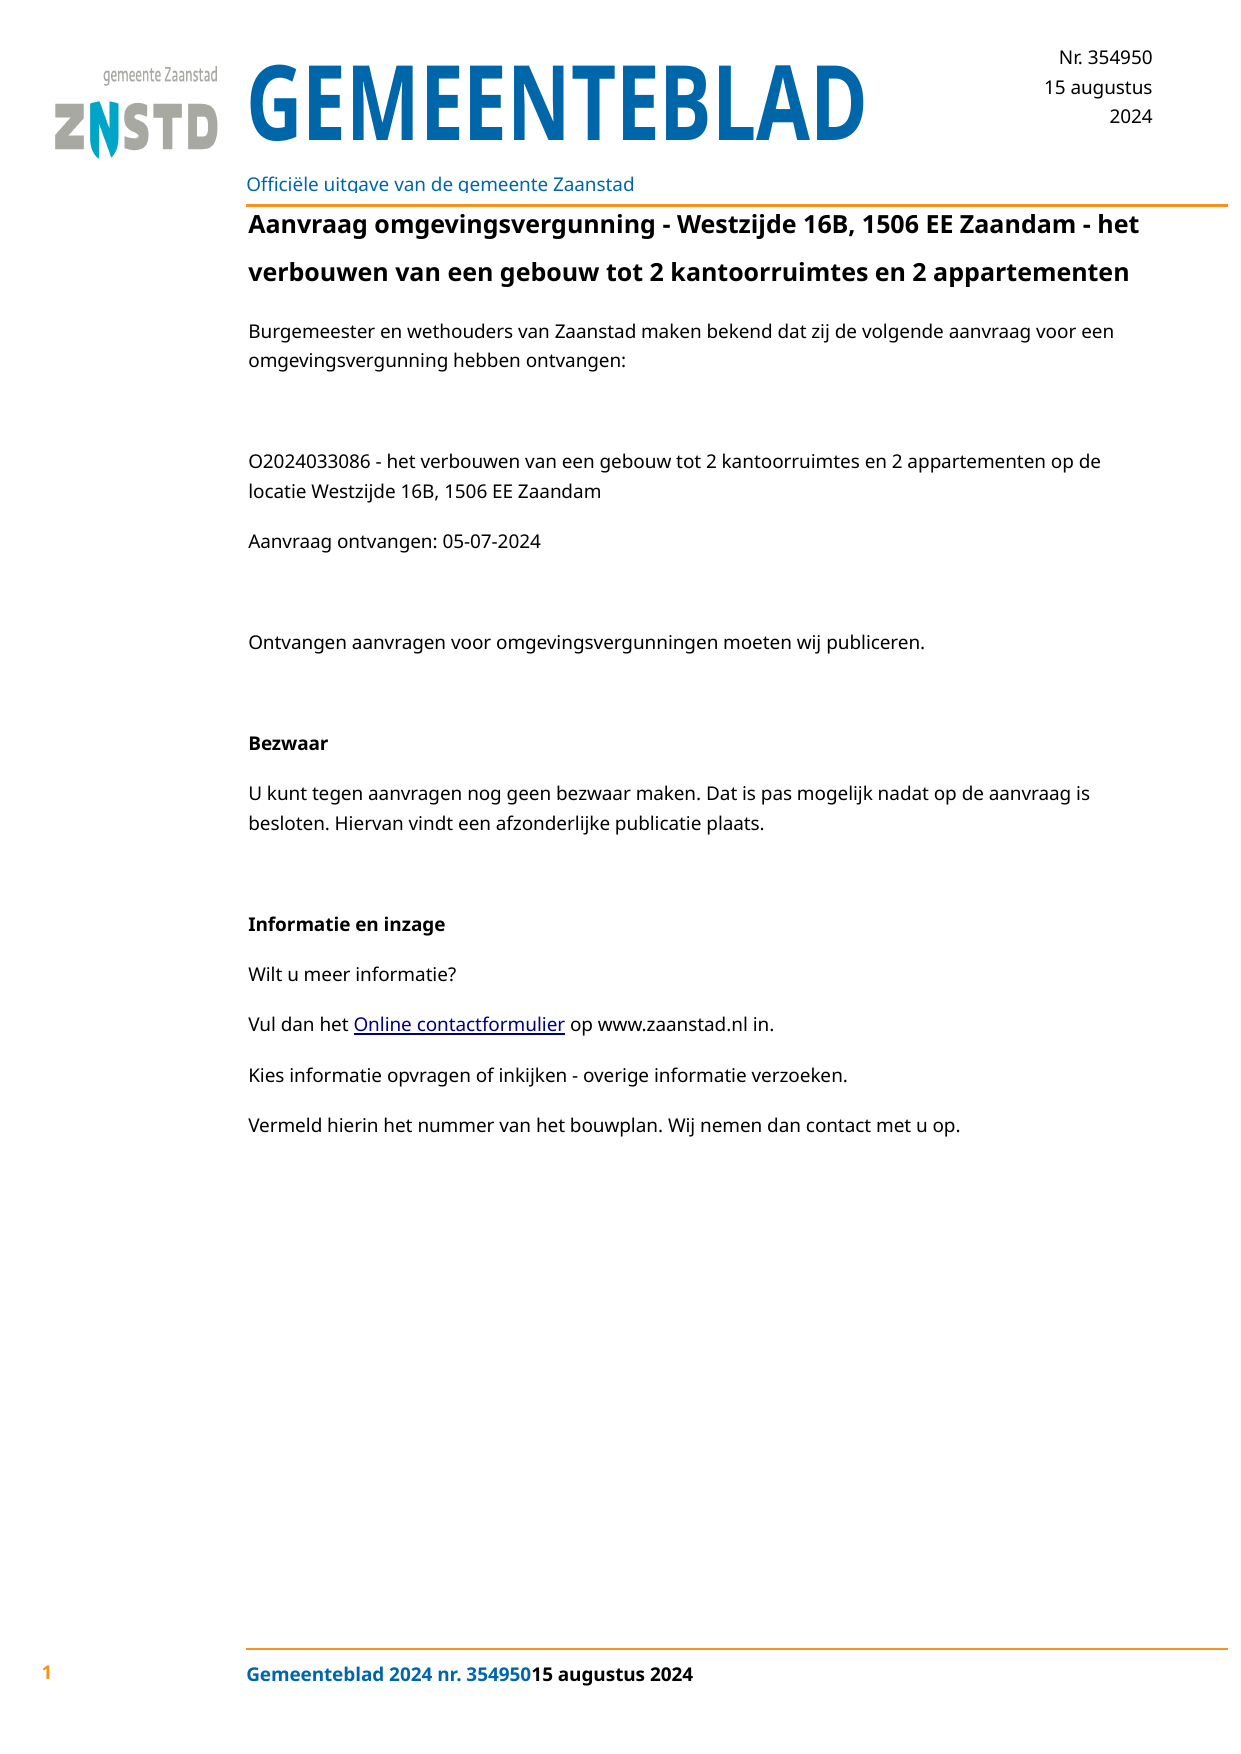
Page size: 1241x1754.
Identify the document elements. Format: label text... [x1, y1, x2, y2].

text Ontvangen aanvragen voor omgevingsvergunningen moeten wij publiceren. [248, 629, 1152, 655]
text Burgemeester en wethouders van Zaanstad maken bekend dat zij de volgende aanvraag voor een omgevingsvergunning hebben ontvangen: [248, 318, 1152, 373]
text Vermeld hierin het nummer van het bouwplan. Wij nemen dan contact met u op. [248, 1112, 1152, 1138]
text Informatie en inzage [248, 911, 1152, 937]
text Vul dan het Online contactformulier op www.zaanstad.nl in. [248, 1012, 1152, 1037]
text O2024033086 - het verbouwen van een gebouw tot 2 kantoorruimtes en 2 appartementen op de locatie Westzijde 16B, 1506 EE Zaandam [248, 448, 1152, 504]
text Bezwaar [248, 730, 1152, 756]
text Kies informatie opvragen of inkijken - overige informatie verzoeken. [248, 1062, 1152, 1088]
text Aanvraag ontvangen: 05-07-2024 [248, 528, 1152, 554]
picture [41, 47, 231, 172]
text Aanvraag omgevingsvergunning - Westzijde 16B, 1506 EE Zaandam - het verbouwen van een gebouw tot 2 kantoorruimtes en 2 appartementen [248, 207, 1152, 288]
text Wilt u meer informatie? [248, 961, 1152, 987]
text U kunt tegen aanvragen nog geen bezwaar maken. Dat is pas mogelijk nadat op de aanvraag is besloten. Hiervan vindt een afzonderlijke publicatie plaats. [248, 780, 1152, 836]
